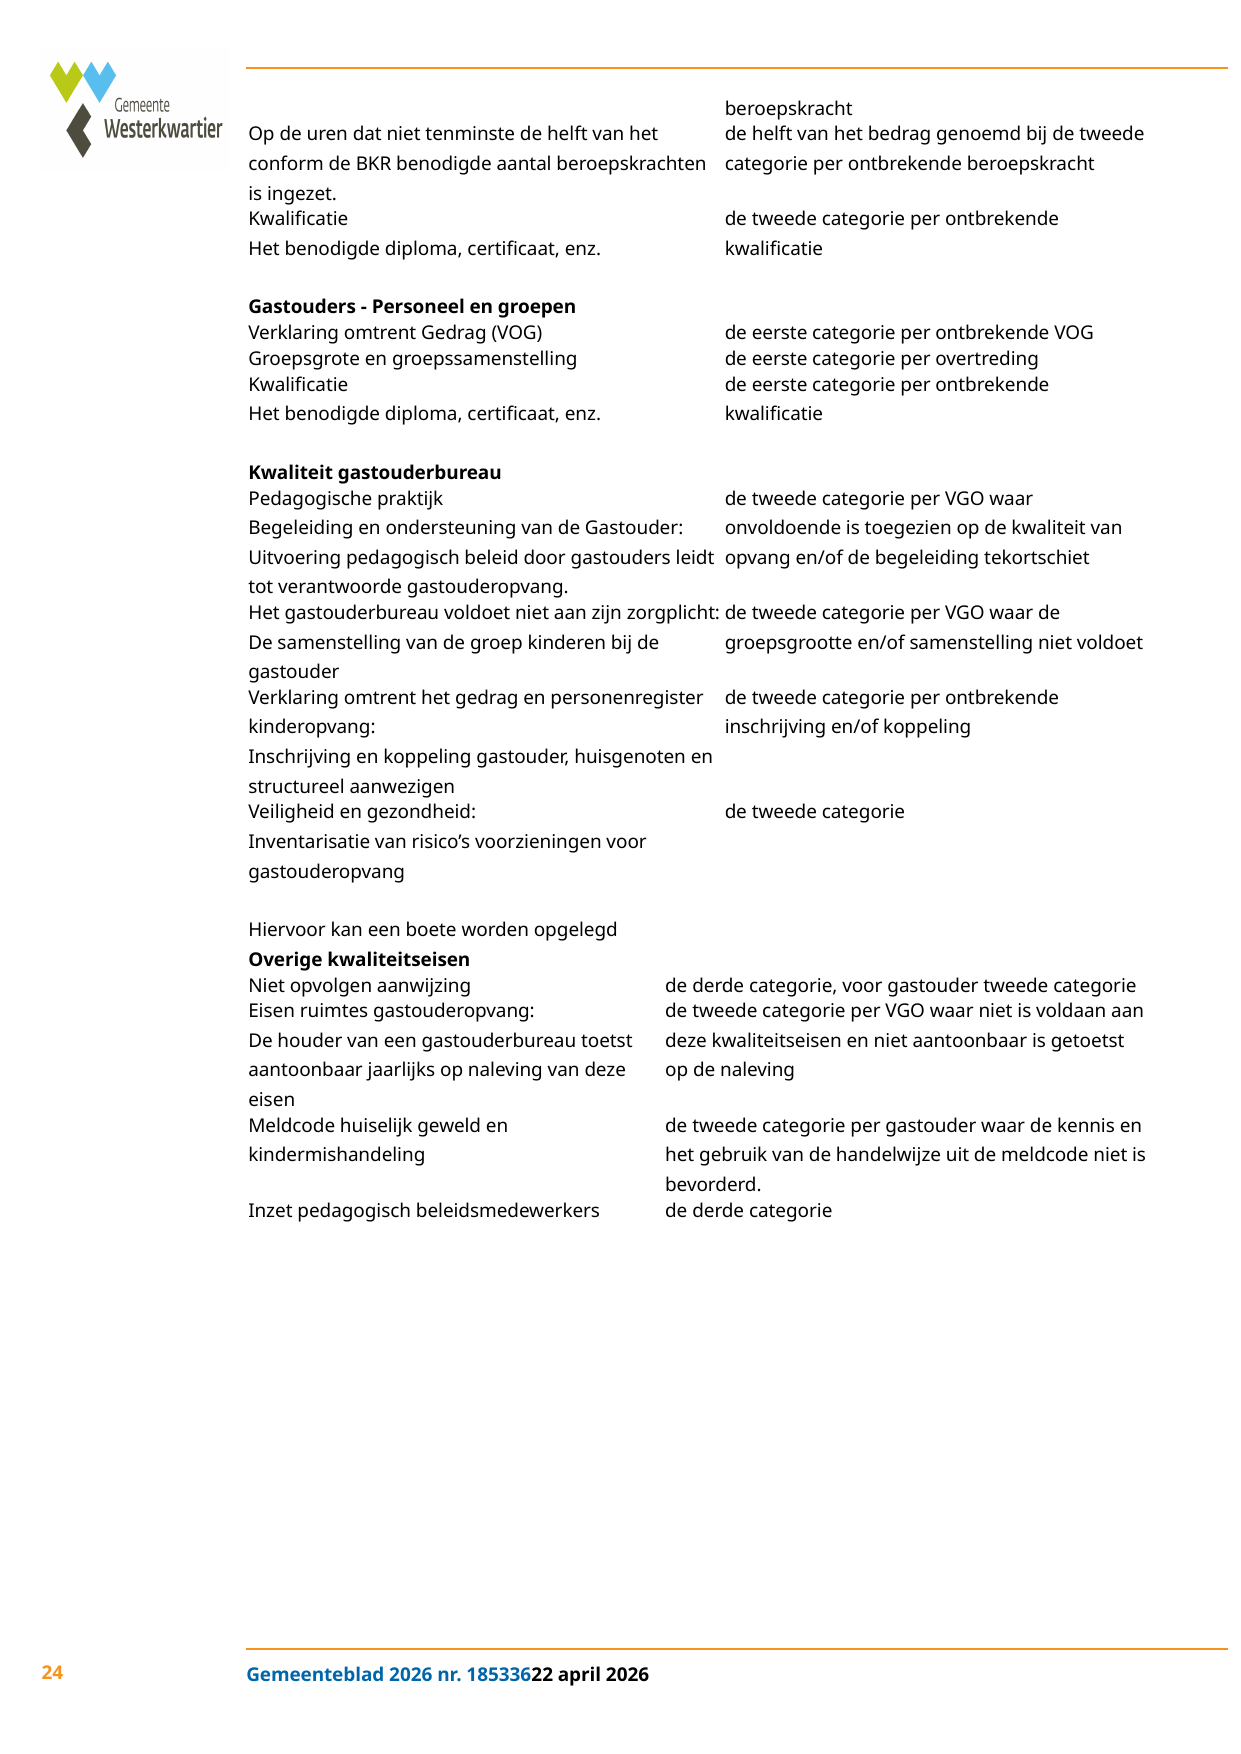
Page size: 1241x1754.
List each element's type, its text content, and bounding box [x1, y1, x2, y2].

table_cell Op de uren dat niet tenminste de helft van het conform de BKR benodigde aantal beroepskrachten is ingezet. [248, 121, 724, 205]
table_cell de eerste categorie per overtreding [725, 345, 1152, 371]
table_cell de tweede categorie per gastouder waar de kennis en het gebruik van de handelwijze uit de meldcode niet is bevorderd. [665, 1112, 1152, 1197]
table_cell Veiligheid en gezondheid: Inventarisatie van risico’s voorzieningen voor gastouderopvang [248, 799, 724, 883]
table_header Overige kwaliteitseisen [248, 946, 1152, 972]
table_header Kwaliteit gastouderbureau [248, 459, 1152, 485]
table_cell Pedagogische praktijk Begeleiding en ondersteuning van de Gastouder: Uitvoering pedagogisch beleid door gastouders leidt tot verantwoorde gastouderopvang. [248, 485, 724, 599]
table_cell beroepskracht [725, 95, 1152, 121]
table_cell de tweede categorie per VGO waar onvoldoende is toegezien op de kwaliteit van opvang en/of de begeleiding tekortschiet [725, 485, 1152, 599]
table_cell Meldcode huiselijk geweld en kindermishandeling [248, 1112, 665, 1197]
table_cell de derde categorie [665, 1197, 1152, 1223]
table_cell Kwalificatie Het benodigde diploma, certificaat, enz. [248, 371, 724, 426]
table_cell Verklaring omtrent Gedrag (VOG) [248, 319, 724, 345]
table_cell Eisen ruimtes gastouderopvang: De houder van een gastouderbureau toetst aantoonbaar jaarlijks op naleving van deze eisen [248, 998, 665, 1112]
table_cell de tweede categorie per VGO waar de groepsgrootte en/of samenstelling niet voldoet [725, 599, 1152, 684]
table_cell de derde categorie, voor gastouder tweede categorie [665, 972, 1152, 997]
table_cell de tweede categorie per VGO waar niet is voldaan aan deze kwaliteitseisen en niet aantoonbaar is getoetst op de naleving [665, 998, 1152, 1112]
table_header Gastouders - Personeel en groepen [248, 294, 724, 319]
table_cell de tweede categorie per ontbrekende kwalificatie [725, 205, 1152, 261]
picture [41, 47, 231, 172]
table_header [725, 294, 1152, 319]
table_cell Het gastouderbureau voldoet niet aan zijn zorgplicht: De samenstelling van de groep kinderen bij de gastouder [248, 599, 724, 684]
table_cell de tweede categorie [725, 799, 1152, 883]
table_cell Niet opvolgen aanwijzing [248, 972, 665, 997]
table_cell de eerste categorie per ontbrekende kwalificatie [725, 371, 1152, 426]
table_cell Groepsgrote en groepssamenstelling [248, 345, 724, 371]
text Hiervoor kan een boete worden opgelegd [248, 916, 1152, 942]
table_cell Verklaring omtrent het gedrag en personenregister kinderopvang: Inschrijving en koppeling gastouder, huisgenoten en structureel aanwezigen [248, 684, 724, 799]
table_cell de eerste categorie per ontbrekende VOG [725, 319, 1152, 345]
table_cell [248, 95, 724, 121]
table_cell Kwalificatie Het benodigde diploma, certificaat, enz. [248, 205, 724, 261]
table_cell de helft van het bedrag genoemd bij de tweede categorie per ontbrekende beroepskracht [725, 121, 1152, 205]
table_cell Inzet pedagogisch beleidsmedewerkers [248, 1197, 665, 1223]
table_cell de tweede categorie per ontbrekende inschrijving en/of koppeling [725, 684, 1152, 799]
